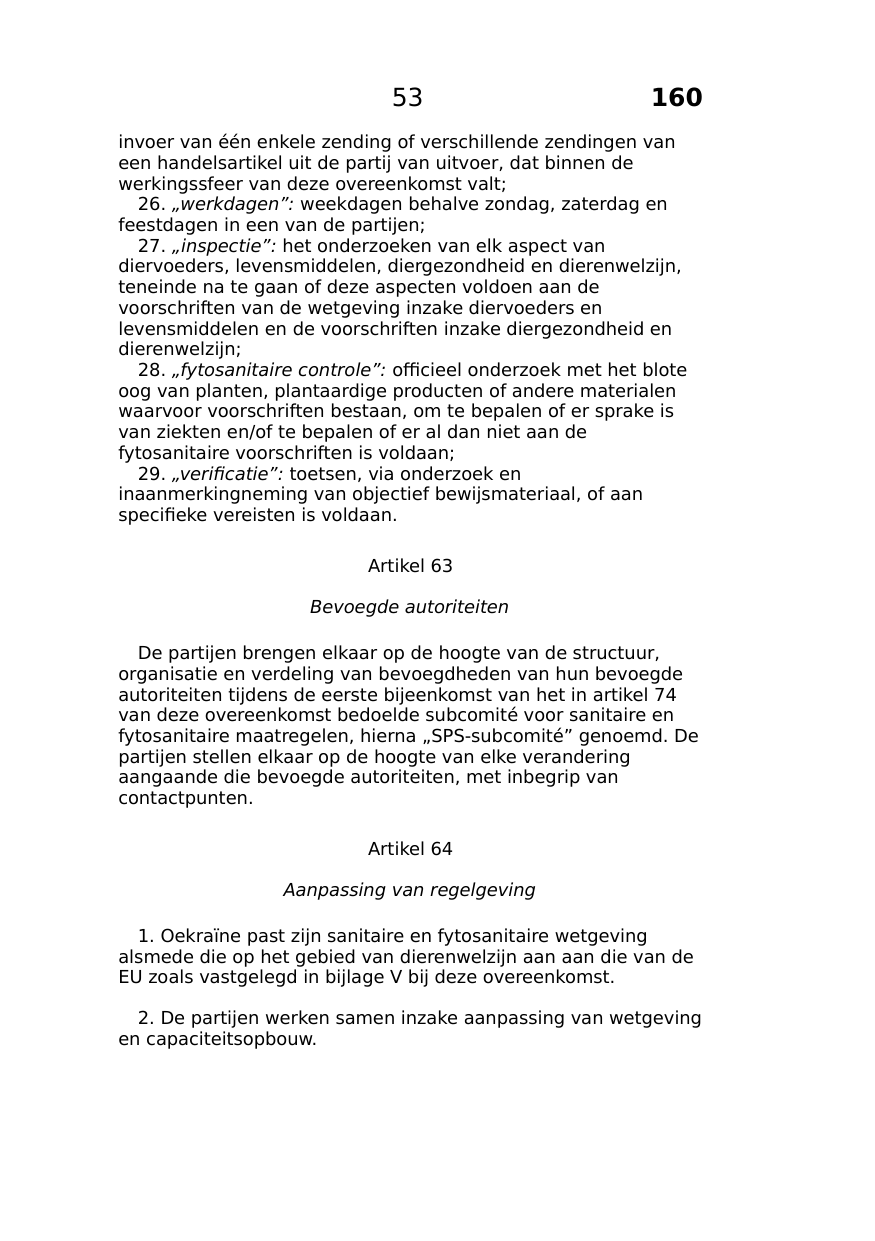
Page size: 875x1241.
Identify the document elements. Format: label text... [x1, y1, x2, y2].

text 29. „verificatie”: toetsen, via onderzoek en inaanmerkingneming van objectief bewijsmateriaal, of aan specifieke vereisten is voldaan. [118, 463, 703, 526]
text invoer van één enkele zending of verschillende zendingen van een handelsartikel uit de partij van uitvoer, dat binnen de werkingssfeer van deze overeenkomst valt; [118, 132, 703, 194]
text 27. „inspectie”: het onderzoeken van elk aspect van diervoeders, levensmiddelen, diergezondheid en dierenwelzijn, teneinde na te gaan of deze aspecten voldoen aan de voorschriften van de wetgeving inzake diervoeders en levensmiddelen en de voorschriften inzake diergezondheid en dierenwelzijn; [118, 236, 703, 360]
text 1. Oekraïne past zijn sanitaire en fytosanitaire wetgeving alsmede die op het gebied van dierenwelzijn aan aan die van de EU zoals vastgelegd in bijlage V bij deze overeenkomst. [118, 926, 703, 988]
text 2. De partijen werken samen inzake aanpassing van wetgeving en capaciteitsopbouw. [118, 1008, 703, 1049]
subtitle Artikel 63 Bevoegde autoriteiten [118, 556, 703, 618]
text De partijen brengen elkaar op de hoogte van de structuur, organisatie en verdeling van bevoegdheden van hun bevoegde autoriteiten tijdens de eerste bijeenkomst van het in artikel 74 van deze overeenkomst bedoelde subcomité voor sanitaire en fytosanitaire maatregelen, hierna „SPS-subcomité” genoemd. De partijen stellen elkaar op de hoogte van elke verandering aangaande die bevoegde autoriteiten, met inbegrip van contactpunten. [118, 643, 703, 809]
subtitle Artikel 64 Aanpassing van regelgeving [118, 839, 703, 901]
text 26. „werkdagen”: weekdagen behalve zondag, zaterdag en feestdagen in een van de partijen; [118, 194, 703, 236]
text 28. „fytosanitaire controle”: officieel onderzoek met het blote oog van planten, plantaardige producten of andere materialen waarvoor voorschriften bestaan, om te bepalen of er sprake is van ziekten en/of te bepalen of er al dan niet aan de fytosanitaire voorschriften is voldaan; [118, 360, 703, 463]
